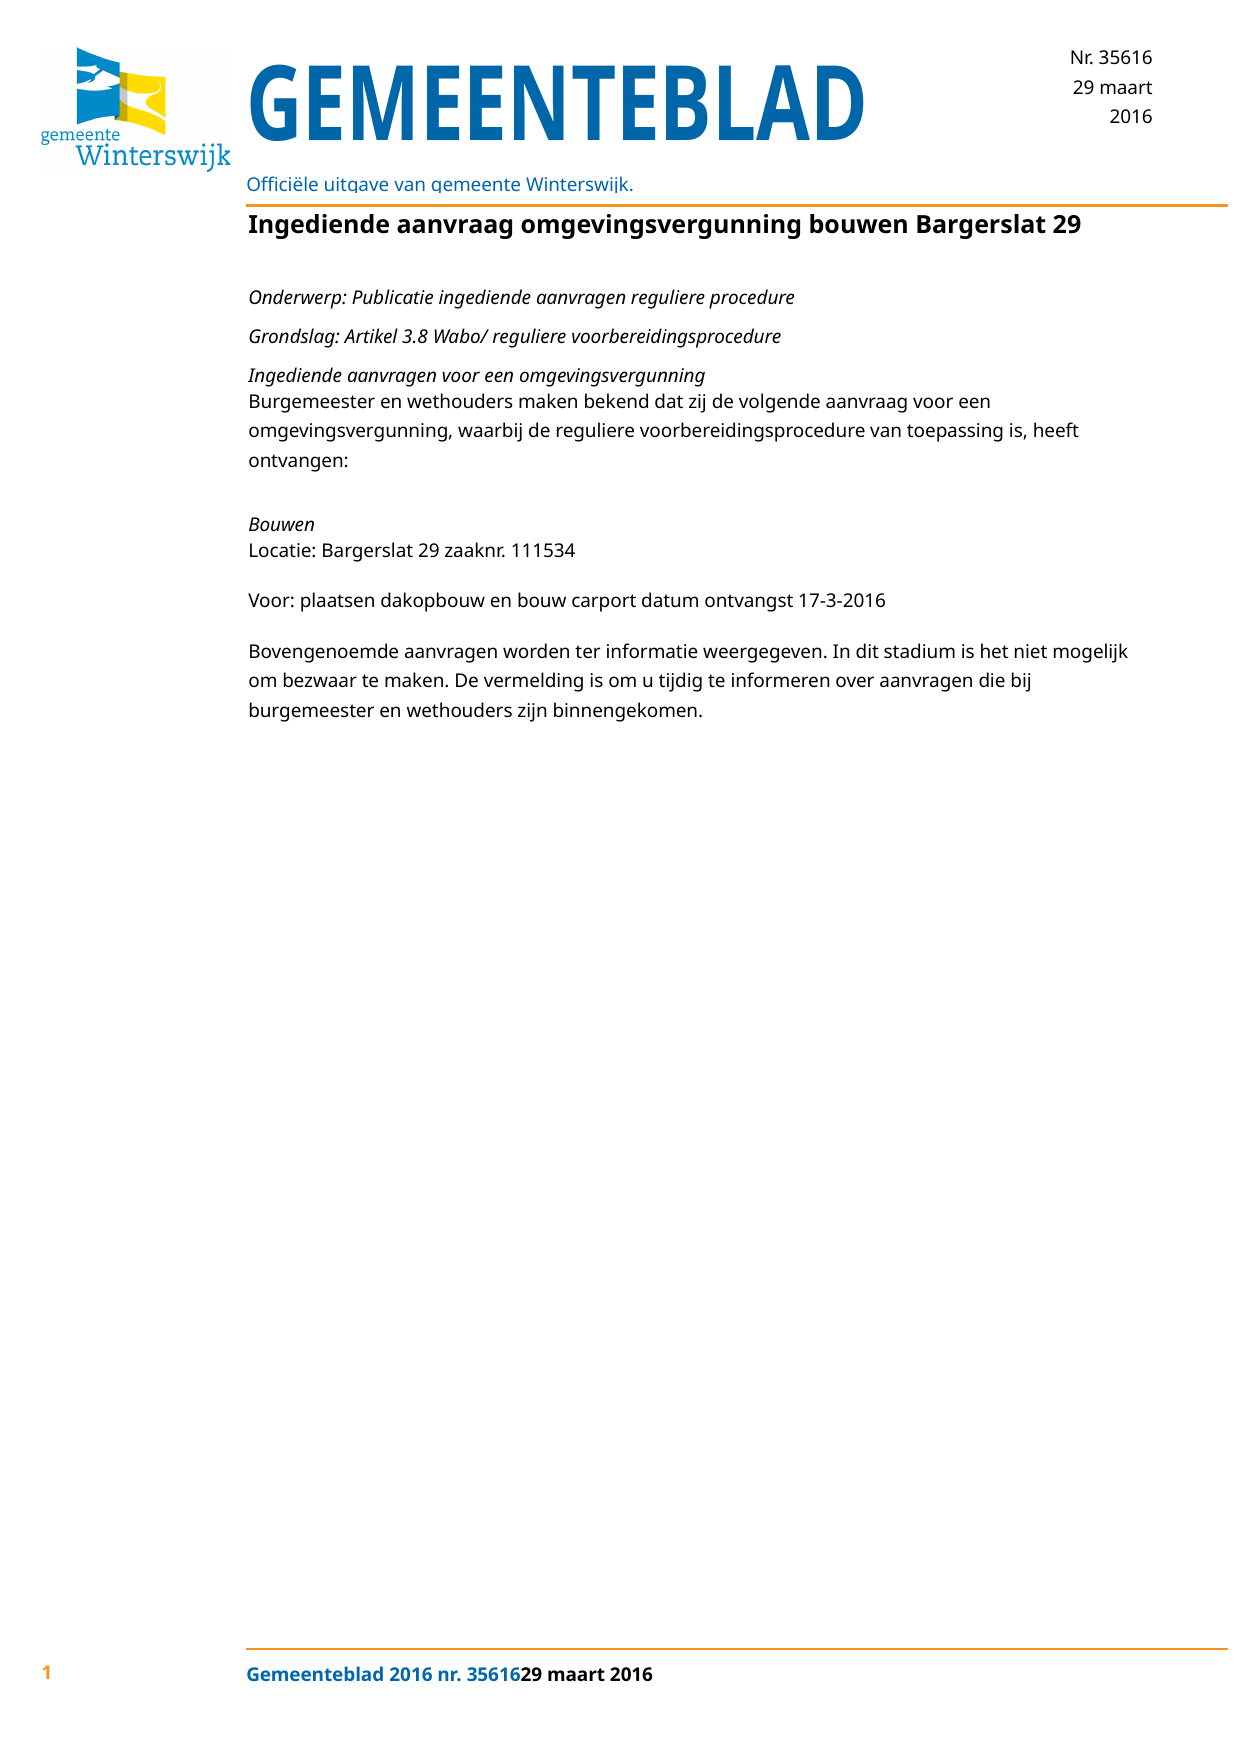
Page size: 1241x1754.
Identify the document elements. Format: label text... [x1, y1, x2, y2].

text Ingediende aanvragen voor een omgevingsvergunning [248, 362, 1152, 388]
picture [41, 47, 231, 172]
text Locatie: Bargerslat 29 zaaknr. 111534 [248, 537, 1152, 563]
text Bovengenoemde aanvragen worden ter informatie weergegeven. In dit stadium is het niet mogelijk om bezwaar te maken. De vermelding is om u tijdig te informeren over aanvragen die bij burgemeester en wethouders zijn binnengekomen. [248, 638, 1152, 723]
text Voor: plaatsen dakopbouw en bouw carport datum ontvangst 17-3-2016 [248, 587, 1152, 613]
text Ingediende aanvraag omgevingsvergunning bouwen Bargerslat 29 [248, 207, 1152, 241]
text Burgemeester en wethouders maken bekend dat zij de volgende aanvraag voor een omgevingsvergunning, waarbij de reguliere voorbereidingsprocedure van toepassing is, heeft ontvangen: [248, 388, 1152, 473]
picture [225, 153, 231, 162]
text Onderwerp: Publicatie ingediende aanvragen reguliere procedure [248, 284, 1152, 309]
text Bouwen [248, 511, 1152, 537]
text Grondslag: Artikel 3.8 Wabo/ reguliere voorbereidingsprocedure [248, 323, 1152, 349]
